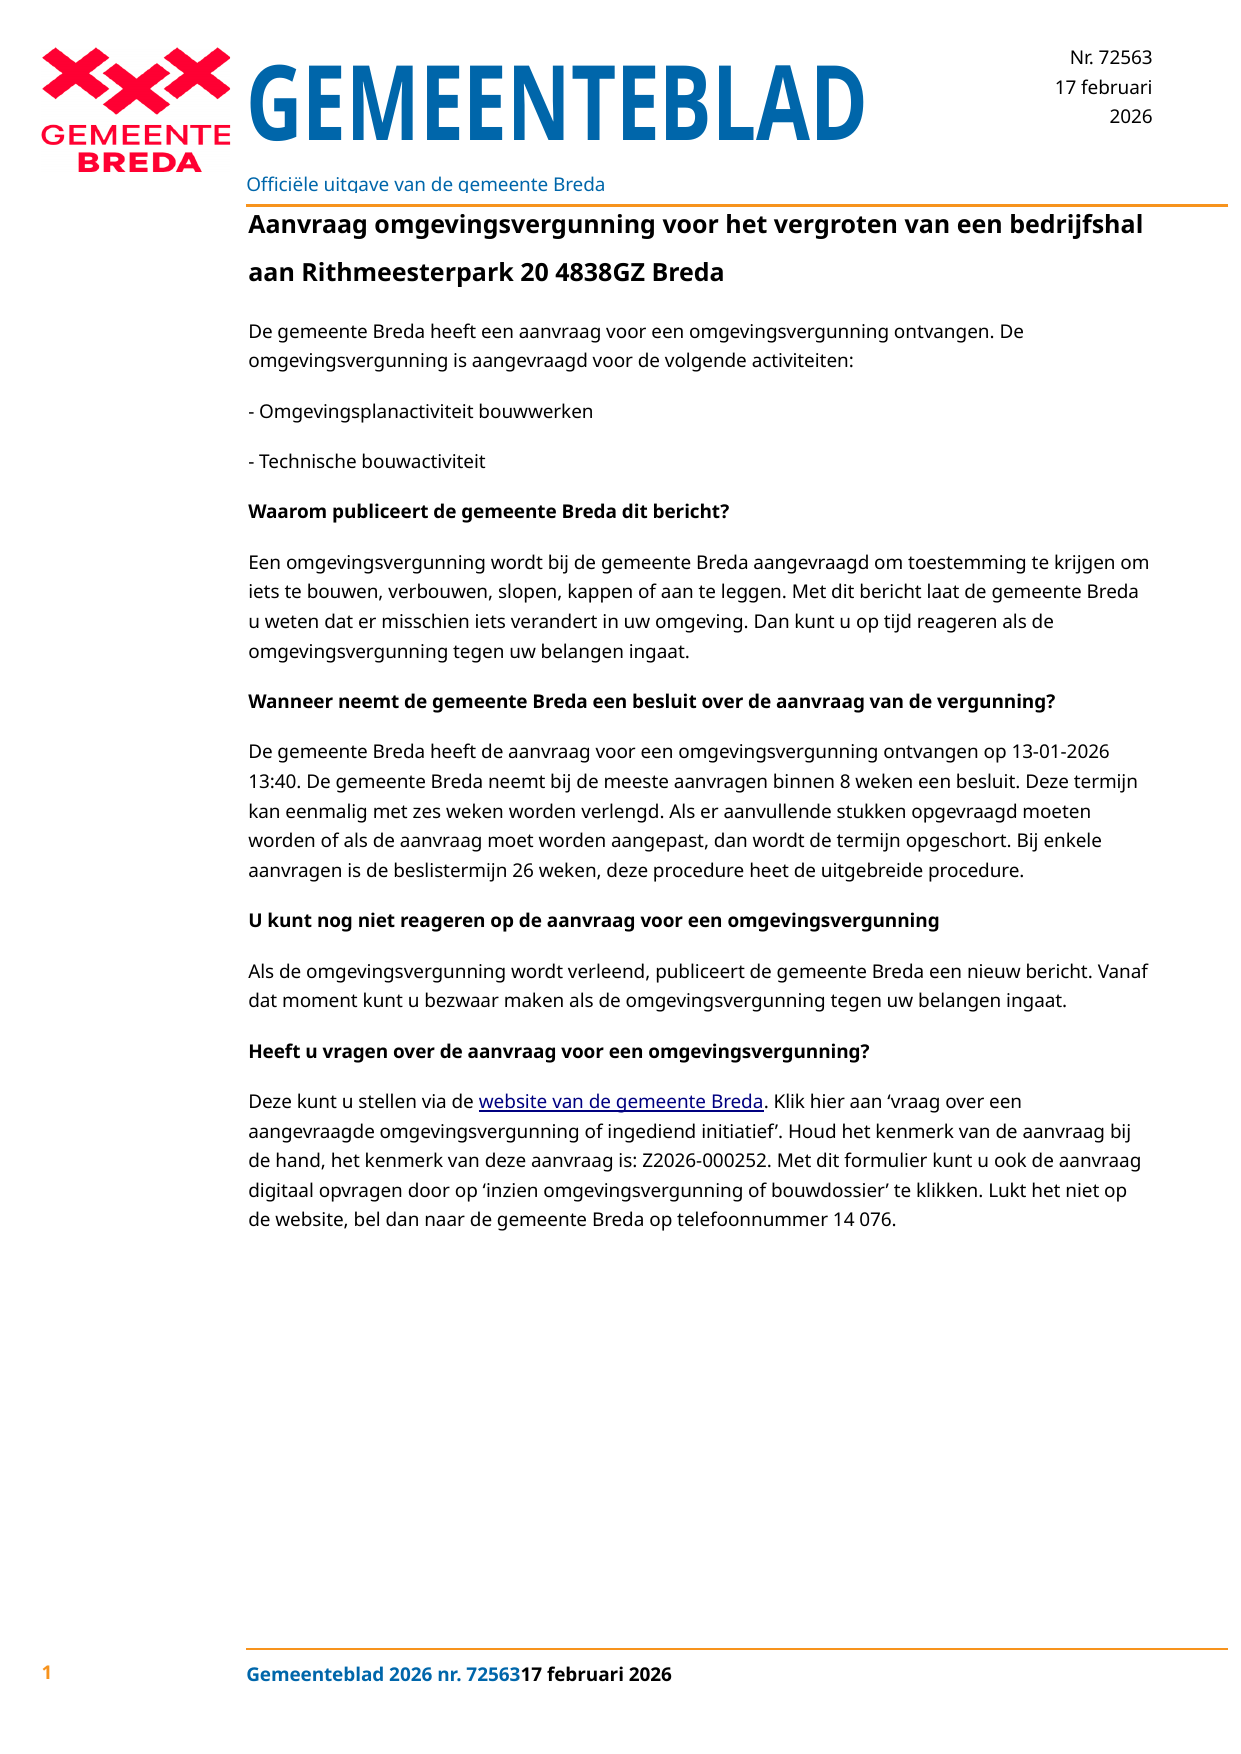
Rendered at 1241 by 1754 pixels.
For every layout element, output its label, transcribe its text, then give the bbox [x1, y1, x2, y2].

text - Omgevingsplanactiviteit bouwwerken [248, 398, 1152, 424]
text De gemeente Breda heeft de aanvraag voor een omgevingsvergunning ontvangen op 13-01-2026 13:40. De gemeente Breda neemt bij de meeste aanvragen binnen 8 weken een besluit. Deze termijn kan eenmalig met zes weken worden verlengd. Als er aanvullende stukken opgevraagd moeten worden of als de aanvraag moet worden aangepast, dan wordt de termijn opgeschort. Bij enkele aanvragen is de beslistermijn 26 weken, deze procedure heet de uitgebreide procedure. [248, 739, 1152, 883]
text Deze kunt u stellen via de website van de gemeente Breda. Klik hier aan ‘vraag over een aangevraagde omgevingsvergunning of ingediend initiatief’. Houd het kenmerk van de aanvraag bij de hand, het kenmerk van deze aanvraag is: Z2026-000252. Met dit formulier kunt u ook de aanvraag digitaal opvragen door op ‘inzien omgevingsvergunning of bouwdossier’ te klikken. Lukt het niet op de website, bel dan naar de gemeente Breda op telefoonnummer 14 076. [248, 1088, 1152, 1232]
text Aanvraag omgevingsvergunning voor het vergroten van een bedrijfshal aan Rithmeesterpark 20 4838GZ Breda [248, 207, 1152, 288]
text - Technische bouwactiviteit [248, 448, 1152, 474]
text Heeft u vragen over de aanvraag voor een omgevingsvergunning? [248, 1038, 1152, 1064]
text Als de omgevingsvergunning wordt verleend, publiceert de gemeente Breda een nieuw bericht. Vanaf dat moment kunt u bezwaar maken als de omgevingsvergunning tegen uw belangen ingaat. [248, 958, 1152, 1013]
picture [41, 47, 231, 172]
text Waarom publiceert de gemeente Breda dit bericht? [248, 499, 1152, 524]
text U kunt nog niet reageren op de aanvraag voor een omgevingsvergunning [248, 907, 1152, 933]
text Een omgevingsvergunning wordt bij de gemeente Breda aangevraagd om toestemming te krijgen om iets te bouwen, verbouwen, slopen, kappen of aan te leggen. Met dit bericht laat de gemeente Breda u weten dat er misschien iets verandert in uw omgeving. Dan kunt u op tijd reageren als de omgevingsvergunning tegen uw belangen ingaat. [248, 549, 1152, 664]
text Wanneer neemt de gemeente Breda een besluit over de aanvraag van de vergunning? [248, 688, 1152, 714]
text De gemeente Breda heeft een aanvraag voor een omgevingsvergunning ontvangen. De omgevingsvergunning is aangevraagd voor de volgende activiteiten: [248, 318, 1152, 373]
